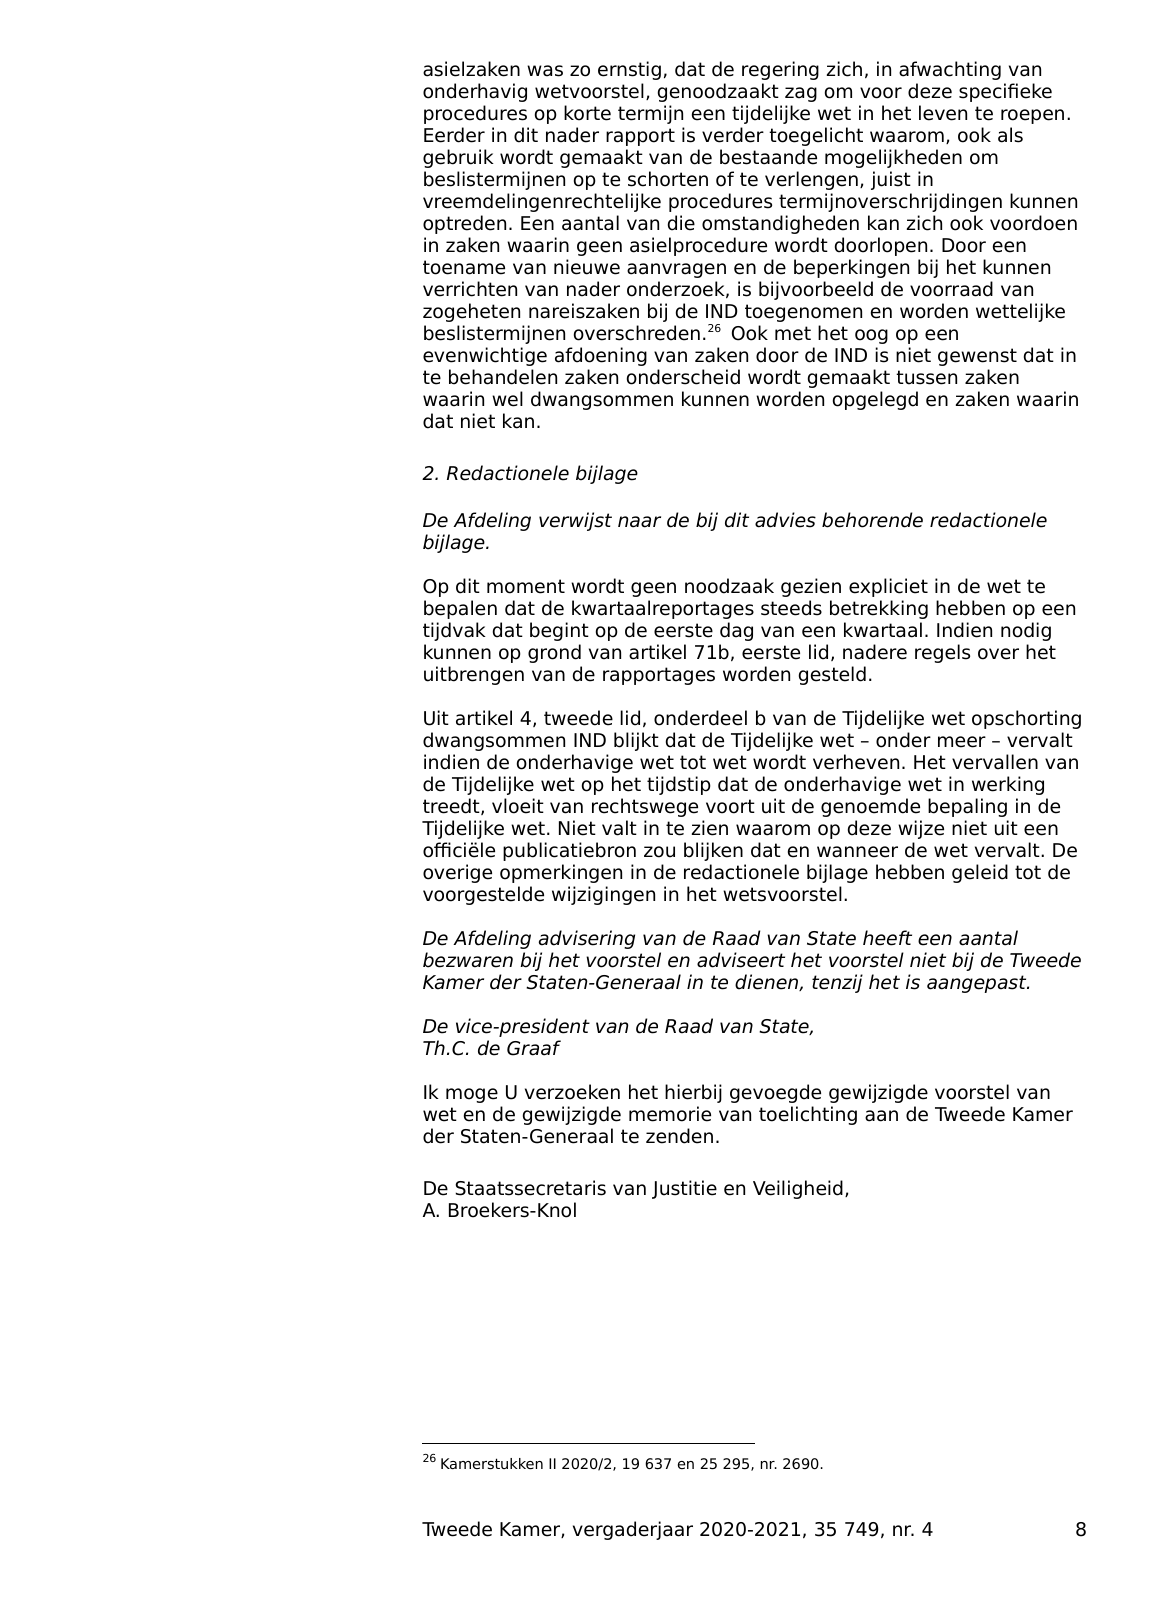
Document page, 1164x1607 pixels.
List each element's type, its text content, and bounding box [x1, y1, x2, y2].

text De Afdeling advisering van de Raad van State heeft een aantal bezwaren bij het voorstel en adviseert het voorstel niet bij de Tweede Kamer der Staten-Generaal in te dienen, tenzij het is aangepast. [422, 928, 1087, 994]
subtitle 2. Redactionele bijlage [422, 463, 1087, 485]
text asielzaken was zo ernstig, dat de regering zich, in afwachting van onderhavig wetvoorstel, genoodzaakt zag om voor deze specifieke procedures op korte termijn een tijdelijke wet in het leven te roepen. Eerder in dit nader rapport is verder toegelicht waarom, ook als gebruik wordt gemaakt van de bestaande mogelijkheden om beslistermijnen op te schorten of te verlengen, juist in vreemdelingenrechtelijke procedures termijnoverschrijdingen kunnen optreden. Een aantal van die omstandigheden kan zich ook voordoen in zaken waarin geen asielprocedure wordt doorlopen. Door een toename van nieuwe aanvragen en de beperkingen bij het kunnen verrichten van nader onderzoek, is bijvoorbeeld de voorraad van zogeheten nareiszaken bij de IND toegenomen en worden wettelijke beslistermijnen overschreden. Ook met het oog op een evenwichtige afdoening van zaken door de IND is niet gewenst dat in te behandelen zaken onderscheid wordt gemaakt tussen zaken waarin wel dwangsommen kunnen worden opgelegd en zaken waarin dat niet kan. [422, 59, 1087, 433]
text Ik moge U verzoeken het hierbij gevoegde gewijzigde voorstel van wet en de gewijzigde memorie van toelichting aan de Tweede Kamer der Staten-Generaal te zenden. [422, 1082, 1087, 1148]
text De Afdeling verwijst naar de bij dit advies behorende redactionele bijlage. [422, 510, 1087, 554]
text Kamerstukken II 2020/2, 19 637 en 25 295, nr. 2690. [422, 1452, 1087, 1474]
text Th.C. de Graaf [422, 1038, 1087, 1060]
text Uit artikel 4, tweede lid, onderdeel b van de Tijdelijke wet opschorting dwangsommen IND blijkt dat de Tijdelijke wet – onder meer – vervalt indien de onderhavige wet tot wet wordt verheven. Het vervallen van de Tijdelijke wet op het tijdstip dat de onderhavige wet in werking treedt, vloeit van rechtswege voort uit de genoemde bepaling in de Tijdelijke wet. Niet valt in te zien waarom op deze wijze niet uit een officiële publicatiebron zou blijken dat en wanneer de wet vervalt. De overige opmerkingen in de redactionele bijlage hebben geleid tot de voorgestelde wijzigingen in het wetsvoorstel. [422, 708, 1087, 906]
text De Staatssecretaris van Justitie en Veiligheid, A. Broekers-Knol [422, 1178, 1087, 1222]
text De vice-president van de Raad van State, [422, 1016, 1087, 1038]
text Op dit moment wordt geen noodzaak gezien expliciet in de wet te bepalen dat de kwartaalreportages steeds betrekking hebben op een tijdvak dat begint op de eerste dag van een kwartaal. Indien nodig kunnen op grond van artikel 71b, eerste lid, nadere regels over het uitbrengen van de rapportages worden gesteld. [422, 576, 1087, 686]
